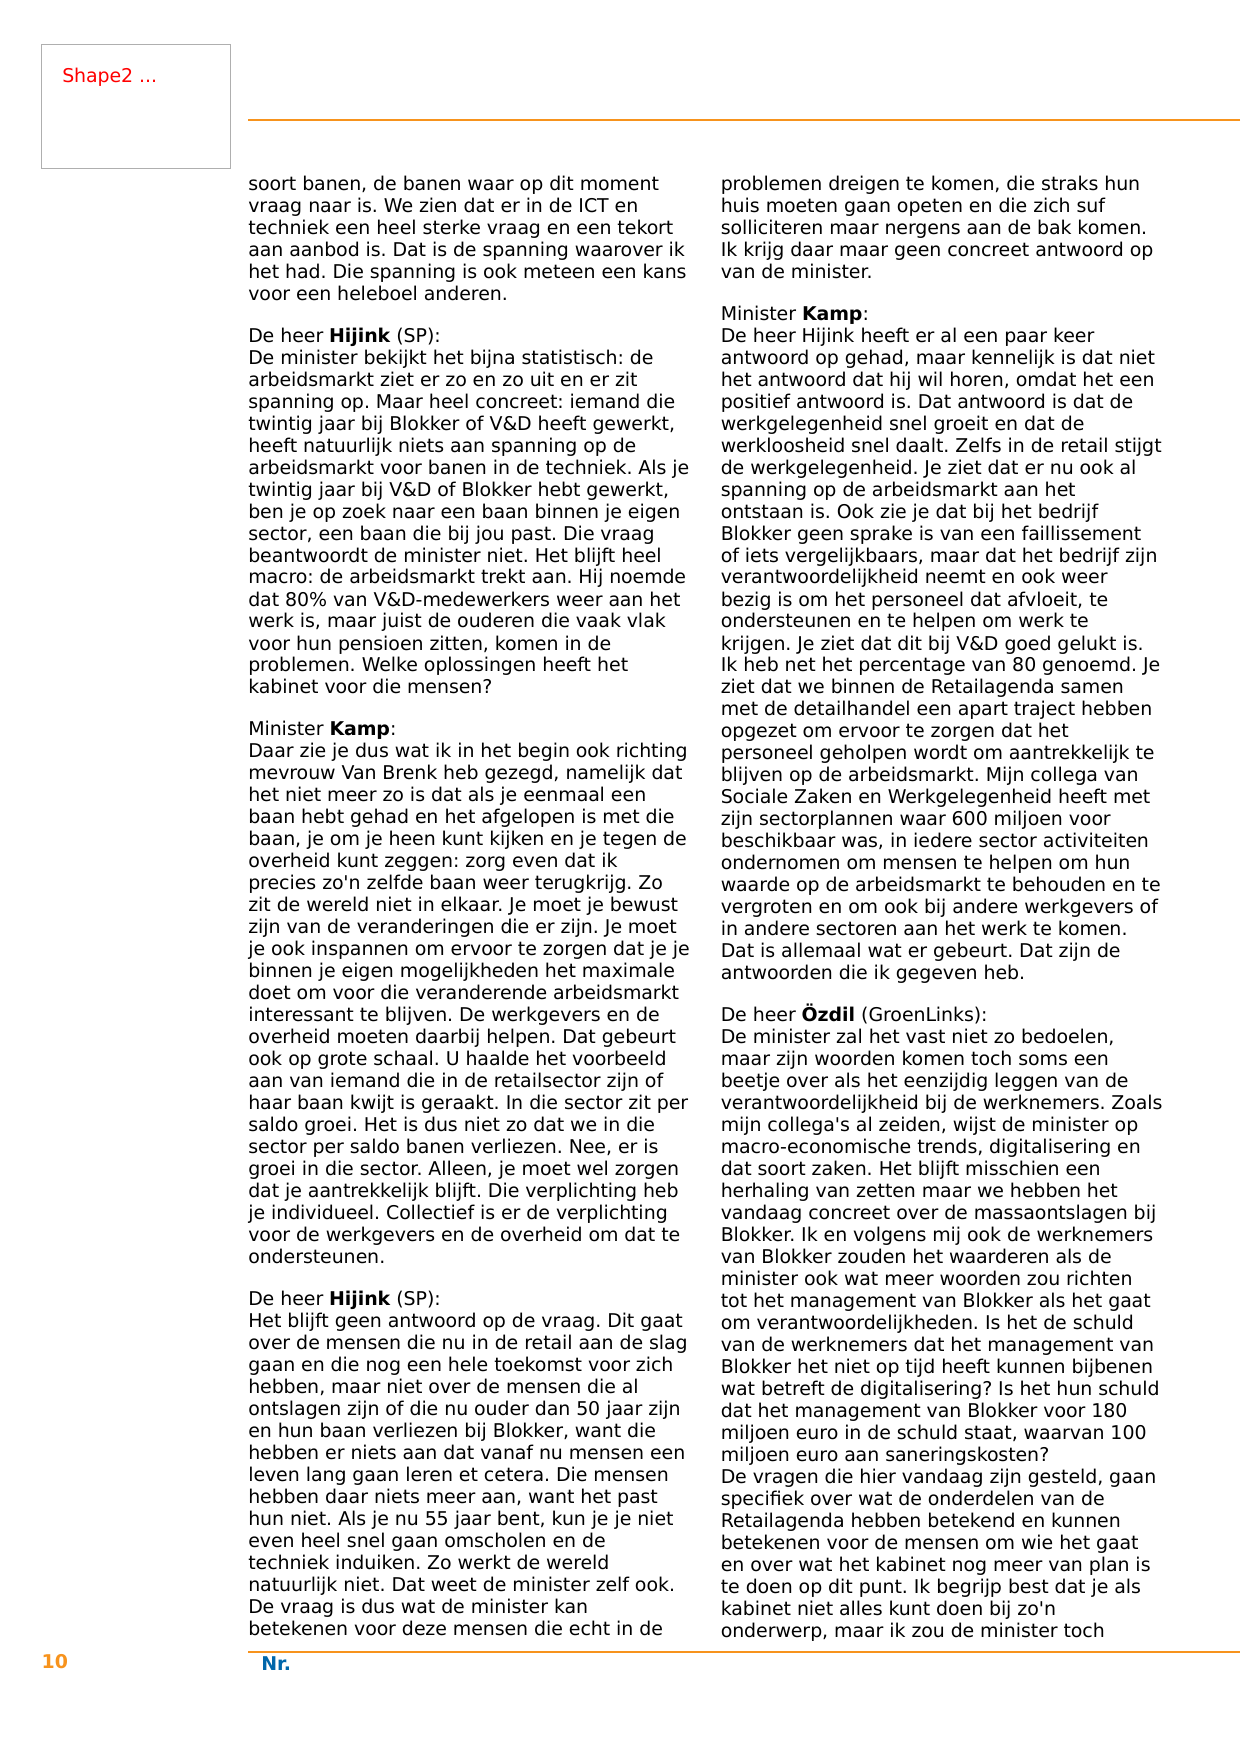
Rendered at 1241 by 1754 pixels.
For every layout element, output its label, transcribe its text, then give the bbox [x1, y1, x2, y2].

text Minister Kamp: [248, 718, 691, 740]
text Minister Kamp: [721, 303, 1163, 325]
text De heer Hijink (SP): [248, 325, 691, 347]
text De heer Hijink heeft er al een paar keer antwoord op gehad, maar kennelijk is dat niet het antwoord dat hij wil horen, omdat het een positief antwoord is. Dat antwoord is dat de werkgelegenheid snel groeit en dat de werkloosheid snel daalt. Zelfs in de retail stijgt de werkgelegenheid. Je ziet dat er nu ook al spanning op de arbeidsmarkt aan het ontstaan is. Ook zie je dat bij het bedrijf Blokker geen sprake is van een faillissement of iets vergelijkbaars, maar dat het bedrijf zijn verantwoordelijkheid neemt en ook weer bezig is om het personeel dat afvloeit, te ondersteunen en te helpen om werk te krijgen. Je ziet dat dit bij V&D goed gelukt is. Ik heb net het percentage van 80 genoemd. Je ziet dat we binnen de Retailagenda samen met de detailhandel een apart traject hebben opgezet om ervoor te zorgen dat het personeel geholpen wordt om aantrekkelijk te blijven op de arbeidsmarkt. Mijn collega van Sociale Zaken en Werkgelegenheid heeft met zijn sectorplannen waar 600 miljoen voor beschikbaar was, in iedere sector activiteiten ondernomen om mensen te helpen om hun waarde op de arbeidsmarkt te behouden en te vergroten en om ook bij andere werkgevers of in andere sectoren aan het werk te komen. Dat is allemaal wat er gebeurt. Dat zijn de antwoorden die ik gegeven heb. [721, 325, 1163, 984]
text De vragen die hier vandaag zijn gesteld, gaan specifiek over wat de onderdelen van de Retailagenda hebben betekend en kunnen betekenen voor de mensen om wie het gaat en over wat het kabinet nog meer van plan is te doen op dit punt. Ik begrijp best dat je als kabinet niet alles kunt doen bij zo'n onderwerp, maar ik zou de minister toch [721, 1466, 1163, 1641]
text De minister bekijkt het bijna statistisch: de arbeidsmarkt ziet er zo en zo uit en er zit spanning op. Maar heel concreet: iemand die twintig jaar bij Blokker of V&D heeft gewerkt, heeft natuurlijk niets aan spanning op de arbeidsmarkt voor banen in de techniek. Als je twintig jaar bij V&D of Blokker hebt gewerkt, ben je op zoek naar een baan binnen je eigen sector, een baan die bij jou past. Die vraag beantwoordt de minister niet. Het blijft heel macro: de arbeidsmarkt trekt aan. Hij noemde dat 80% van V&D-medewerkers weer aan het werk is, maar juist de ouderen die vaak vlak voor hun pensioen zitten, komen in de problemen. Welke oplossingen heeft het kabinet voor die mensen? [248, 347, 691, 698]
text De heer Hijink (SP): [248, 1288, 691, 1310]
text Daar zie je dus wat ik in het begin ook richting mevrouw Van Brenk heb gezegd, namelijk dat het niet meer zo is dat als je eenmaal een baan hebt gehad en het afgelopen is met die baan, je om je heen kunt kijken en je tegen de overheid kunt zeggen: zorg even dat ik precies zo'n zelfde baan weer terugkrijg. Zo zit de wereld niet in elkaar. Je moet je bewust zijn van de veranderingen die er zijn. Je moet je ook inspannen om ervoor te zorgen dat je je binnen je eigen mogelijkheden het maximale doet om voor die veranderende arbeidsmarkt interessant te blijven. De werkgevers en de overheid moeten daarbij helpen. Dat gebeurt ook op grote schaal. U haalde het voorbeeld aan van iemand die in de retailsector zijn of haar baan kwijt is geraakt. In die sector zit per saldo groei. Het is dus niet zo dat we in die sector per saldo banen verliezen. Nee, er is groei in die sector. Alleen, je moet wel zorgen dat je aantrekkelijk blijft. Die verplichting heb je individueel. Collectief is er de verplichting voor de werkgevers en de overheid om dat te ondersteunen. [248, 740, 691, 1268]
text soort banen, de banen waar op dit moment vraag naar is. We zien dat er in de ICT en techniek een heel sterke vraag en een tekort aan aanbod is. Dat is de spanning waarover ik het had. Die spanning is ook meteen een kans voor een heleboel anderen. [248, 173, 691, 305]
text De heer Özdil (GroenLinks): [721, 1004, 1163, 1026]
text Het blijft geen antwoord op de vraag. Dit gaat over de mensen die nu in de retail aan de slag gaan en die nog een hele toekomst voor zich hebben, maar niet over de mensen die al ontslagen zijn of die nu ouder dan 50 jaar zijn en hun baan verliezen bij Blokker, want die hebben er niets aan dat vanaf nu mensen een leven lang gaan leren et cetera. Die mensen hebben daar niets meer aan, want het past hun niet. Als je nu 55 jaar bent, kun je je niet even heel snel gaan omscholen en de techniek induiken. Zo werkt de wereld natuurlijk niet. Dat weet de minister zelf ook. De vraag is dus wat de minister kan betekenen voor deze mensen die echt in de [248, 1310, 691, 1639]
text problemen dreigen te komen, die straks hun huis moeten gaan opeten en die zich suf solliciteren maar nergens aan de bak komen. Ik krijg daar maar geen concreet antwoord op van de minister. [721, 173, 1163, 283]
text De minister zal het vast niet zo bedoelen, maar zijn woorden komen toch soms een beetje over als het eenzijdig leggen van de verantwoordelijkheid bij de werknemers. Zoals mijn collega's al zeiden, wijst de minister op macro-economische trends, digitalisering en dat soort zaken. Het blijft misschien een herhaling van zetten maar we hebben het vandaag concreet over de massaontslagen bij Blokker. Ik en volgens mij ook de werknemers van Blokker zouden het waarderen als de minister ook wat meer woorden zou richten tot het management van Blokker als het gaat om verantwoordelijkheden. Is het de schuld van de werknemers dat het management van Blokker het niet op tijd heeft kunnen bijbenen wat betreft de digitalisering? Is het hun schuld dat het management van Blokker voor 180 miljoen euro in de schuld staat, waarvan 100 miljoen euro aan saneringskosten? [721, 1026, 1163, 1466]
